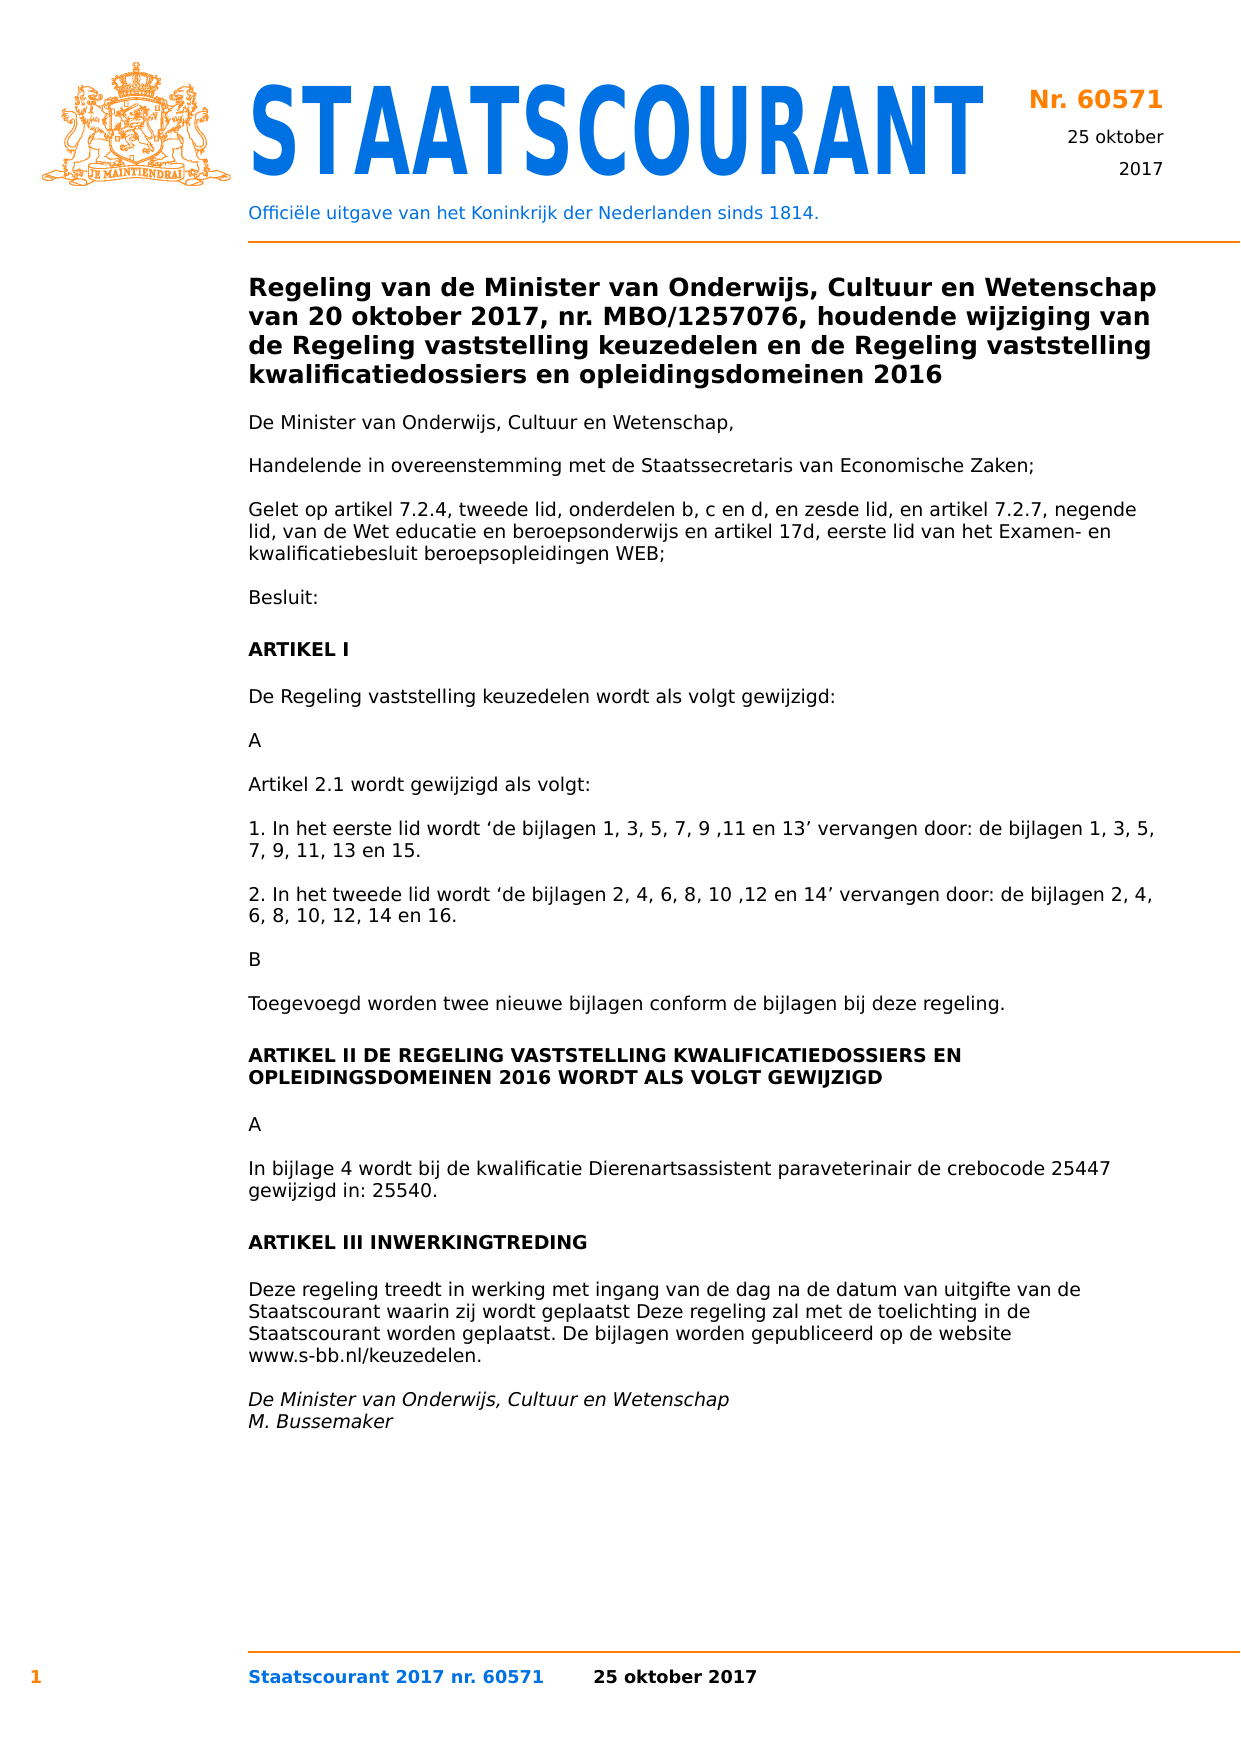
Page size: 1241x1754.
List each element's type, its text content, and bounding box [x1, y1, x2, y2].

text Artikel 2.1 wordt gewijzigd als volgt: [248, 774, 1163, 796]
text 1. In het eerste lid wordt ‘de bijlagen 1, 3, 5, 7, 9 ,11 en 13’ vervangen door: de bijlagen 1, 3, 5, 7, 9, 11, 13 en 15. [248, 818, 1163, 862]
table_header Nr. 60571 [998, 62, 1240, 121]
table_header [25, 62, 248, 241]
text In bijlage 4 wordt bij de kwalificatie Dierenartsassistent paraveterinair de crebocode 25447 gewijzigd in: 25540. [248, 1158, 1163, 1202]
text Handelende in overeenstemming met de Staatssecretaris van Economische Zaken; [248, 455, 1163, 477]
text A [248, 730, 1163, 752]
text Gelet op artikel 7.2.4, tweede lid, onderdelen b, c en d, en zesde lid, en artikel 7.2.7, negende lid, van de Wet educatie en beroepsonderwijs en artikel 17d, eerste lid van het Examen- en kwalificatiebesluit beroepsopleidingen WEB; [248, 499, 1163, 565]
text A [248, 1114, 1163, 1136]
text Deze regeling treedt in werking met ingang van de dag na de datum van uitgifte van de Staatscourant waarin zij wordt geplaatst Deze regeling zal met de toelichting in de Staatscourant worden geplaatst. De bijlagen worden gepubliceerd op de website www.s-bb.nl/keuzedelen. [248, 1279, 1163, 1367]
text Besluit: [248, 587, 1163, 609]
text B [248, 949, 1163, 971]
text De Minister van Onderwijs, Cultuur en Wetenschap, [248, 412, 1163, 433]
text De Regeling vaststelling keuzedelen wordt als volgt gewijzigd: [248, 686, 1163, 708]
table_cell 2017 [998, 153, 1240, 203]
subtitle ARTIKEL I [248, 639, 1163, 661]
table_cell Officiële uitgave van het Koninkrijk der Nederlanden sinds 1814. [248, 203, 1240, 241]
text 2. In het tweede lid wordt ‘de bijlagen 2, 4, 6, 8, 10 ,12 en 14’ vervangen door: de bijlagen 2, 4, 6, 8, 10, 12, 14 en 16. [248, 883, 1163, 927]
subtitle ARTIKEL III INWERKINGTREDING [248, 1232, 1163, 1254]
subtitle Regeling van de Minister van Onderwijs, Cultuur en Wetenschap van 20 oktober 2017, nr. MBO/1257076, houdende wijziging van de Regeling vaststelling keuzedelen en de Regeling vaststelling kwalificatiedossiers en opleidingsdomeinen 2016 [248, 273, 1163, 390]
text Toegevoegd worden twee nieuwe bijlagen conform de bijlagen bij deze regeling. [248, 993, 1163, 1015]
table_header STAATSCOURANT [248, 62, 998, 203]
table_cell 25 oktober [998, 121, 1240, 153]
text De Minister van Onderwijs, Cultuur en Wetenschap M. Bussemaker [248, 1389, 1163, 1433]
picture [41, 62, 231, 186]
subtitle ARTIKEL II DE REGELING VASTSTELLING KWALIFICATIEDOSSIERS EN OPLEIDINGSDOMEINEN 2016 WORDT ALS VOLGT GEWIJZIGD [248, 1045, 1163, 1089]
